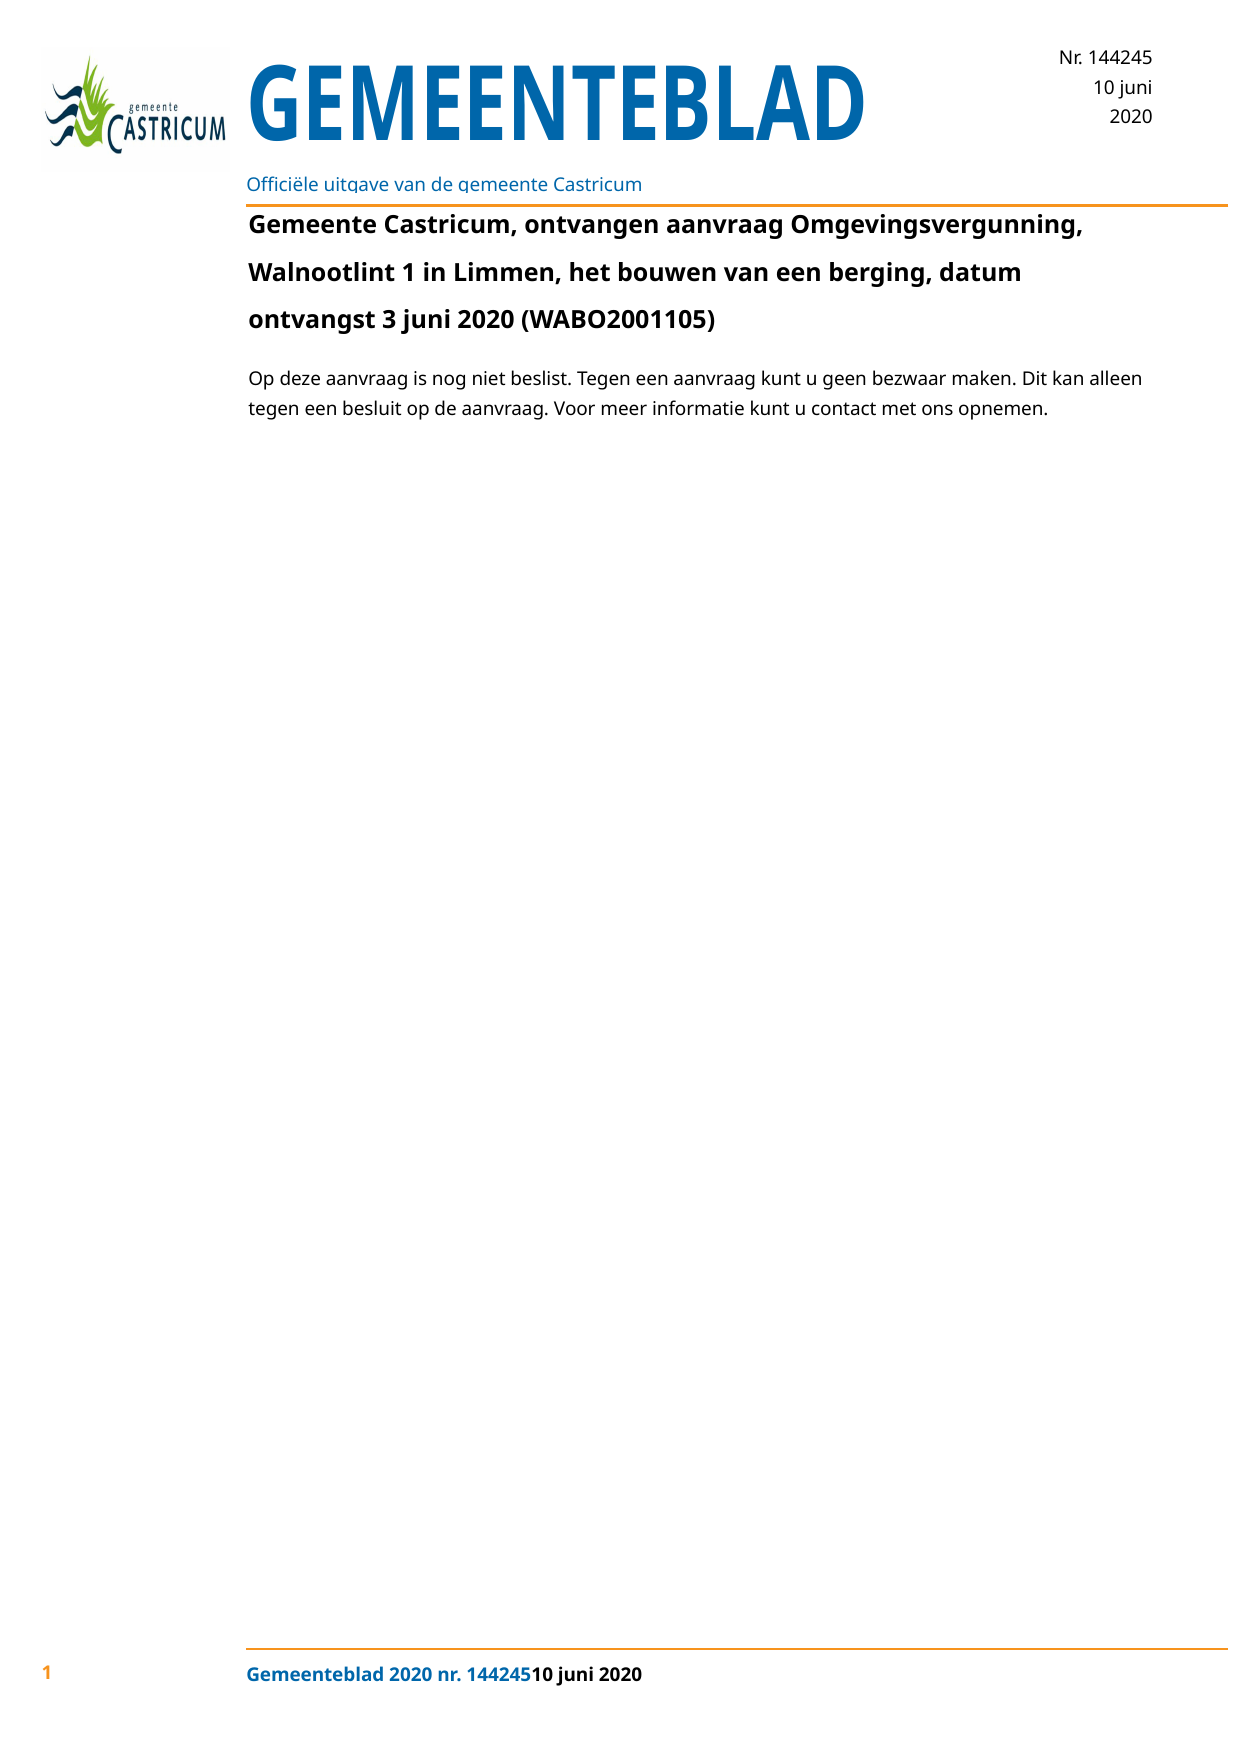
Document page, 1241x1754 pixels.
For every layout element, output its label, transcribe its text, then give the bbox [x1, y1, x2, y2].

text Op deze aanvraag is nog niet beslist. Tegen een aanvraag kunt u geen bezwaar maken. Dit kan alleen tegen een besluit op de aanvraag. Voor meer informatie kunt u contact met ons opnemen. [248, 366, 1152, 421]
picture [41, 47, 231, 172]
text Gemeente Castricum, ontvangen aanvraag Omgevingsvergunning, Walnootlint 1 in Limmen, het bouwen van een berging, datum ontvangst 3 juni 2020 (WABO2001105) [248, 207, 1152, 336]
